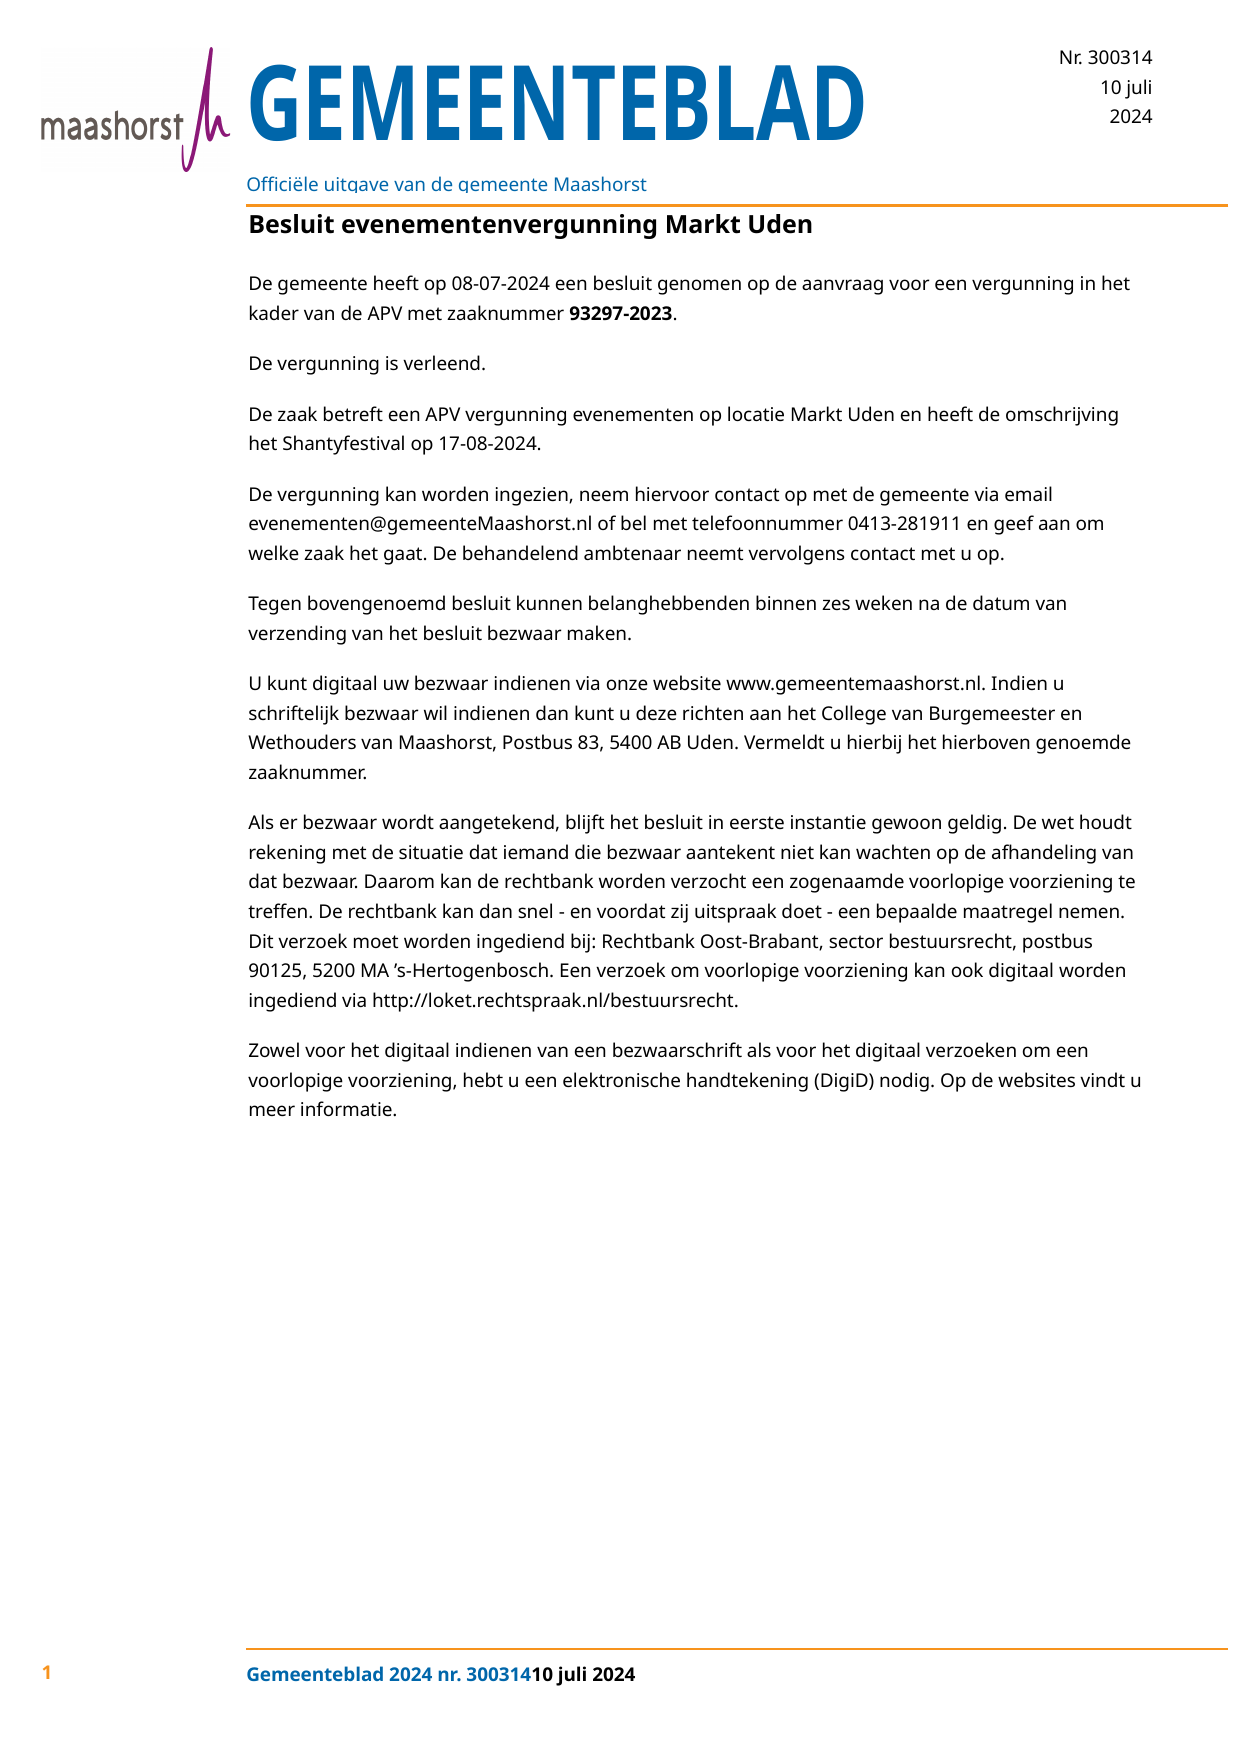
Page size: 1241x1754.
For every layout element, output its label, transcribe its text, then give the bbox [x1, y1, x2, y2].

text Besluit evenementenvergunning Markt Uden [248, 207, 1152, 241]
picture [41, 47, 231, 172]
text U kunt digitaal uw bezwaar indienen via onze website www.gemeentemaashorst.nl. Indien u schriftelijk bezwaar wil indienen dan kunt u deze richten aan het College van Burgemeester en Wethouders van Maashorst, Postbus 83, 5400 AB Uden. Vermeldt u hierbij het hierboven genoemde zaaknummer. [248, 670, 1152, 785]
text Zowel voor het digitaal indienen van een bezwaarschrift als voor het digitaal verzoeken om een voorlopige voorziening, hebt u een elektronische handtekening (DigiD) nodig. Op de websites vindt u meer informatie. [248, 1037, 1152, 1122]
text De zaak betreft een APV vergunning evenementen op locatie Markt Uden en heeft de omschrijving het Shantyfestival op 17-08-2024. [248, 401, 1152, 456]
text De gemeente heeft op 08-07-2024 een besluit genomen op de aanvraag voor een vergunning in het kader van de APV met zaaknummer 93297-2023. [248, 270, 1152, 326]
text De vergunning kan worden ingezien, neem hiervoor contact op met de gemeente via email evenementen@gemeenteMaashorst.nl of bel met telefoonnummer 0413-281911 en geef aan om welke zaak het gaat. De behandelend ambtenaar neemt vervolgens contact met u op. [248, 481, 1152, 566]
text Tegen bovengenoemd besluit kunnen belanghebbenden binnen zes weken na de datum van verzending van het besluit bezwaar maken. [248, 590, 1152, 646]
text De vergunning is verleend. [248, 350, 1152, 376]
text Als er bezwaar wordt aangetekend, blijft het besluit in eerste instantie gewoon geldig. De wet houdt rekening met de situatie dat iemand die bezwaar aantekent niet kan wachten op de afhandeling van dat bezwaar. Daarom kan de rechtbank worden verzocht een zogenaamde voorlopige voorziening te treffen. De rechtbank kan dan snel - en voordat zij uitspraak doet - een bepaalde maatregel nemen. Dit verzoek moet worden ingediend bij: Rechtbank Oost-Brabant, sector bestuursrecht, postbus 90125, 5200 MA ’s-Hertogenbosch. Een verzoek om voorlopige voorziening kan ook digitaal worden ingediend via http://loket.rechtspraak.nl/bestuursrecht. [248, 809, 1152, 1013]
